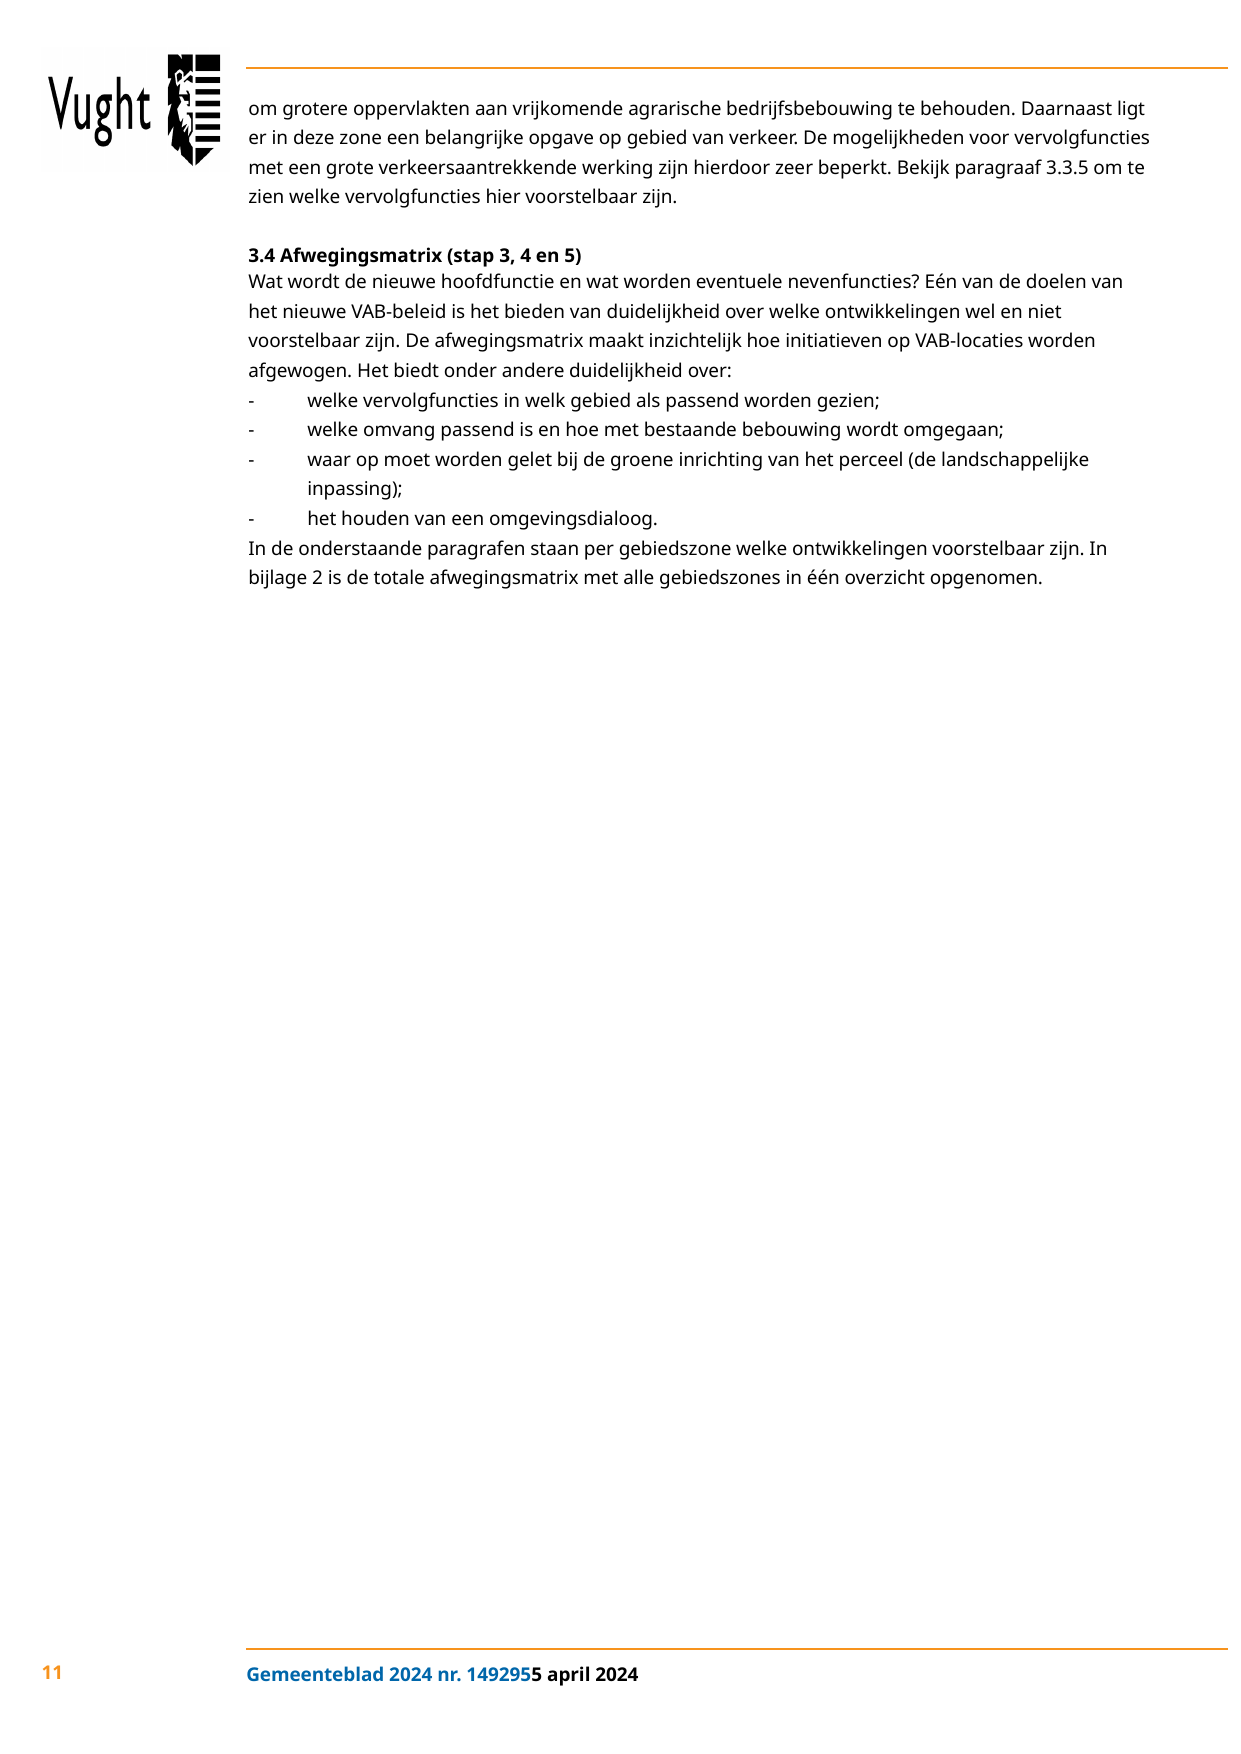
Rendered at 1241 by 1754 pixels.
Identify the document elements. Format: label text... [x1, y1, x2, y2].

list welke vervolgfuncties in welk gebied als passend worden gezien; [248, 387, 1152, 412]
list welke omvang passend is en hoe met bestaande bebouwing wordt omgegaan; [248, 416, 1152, 442]
picture [41, 47, 231, 172]
list waar op moet worden gelet bij de groene inrichting van het perceel (de landschappelijke inpassing); [248, 446, 1152, 501]
text om grotere oppervlakten aan vrijkomende agrarische bedrijfsbebouwing te behouden. Daarnaast ligt er in deze zone een belangrijke opgave op gebied van verkeer. De mogelijkheden voor vervolgfuncties met een grote verkeersaantrekkende werking zijn hierdoor zeer beperkt. Bekijk paragraaf 3.3.5 om te zien welke vervolgfuncties hier voorstelbaar zijn. [248, 95, 1152, 209]
text 3.4 Afwegingsmatrix (stap 3, 4 en 5) [248, 243, 1152, 268]
list het houden van een omgevingsdialoog. [248, 505, 1152, 531]
text Wat wordt de nieuwe hoofdfunctie en wat worden eventuele nevenfuncties? Eén van de doelen van het nieuwe VAB-beleid is het bieden van duidelijkheid over welke ontwikkelingen wel en niet voorstelbaar zijn. De afwegingsmatrix maakt inzichtelijk hoe initiatieven op VAB-locaties worden afgewogen. Het biedt onder andere duidelijkheid over: [248, 268, 1152, 383]
text In de onderstaande paragrafen staan per gebiedszone welke ontwikkelingen voorstelbaar zijn. In bijlage 2 is de totale afwegingsmatrix met alle gebiedszones in één overzicht opgenomen. [248, 535, 1152, 590]
